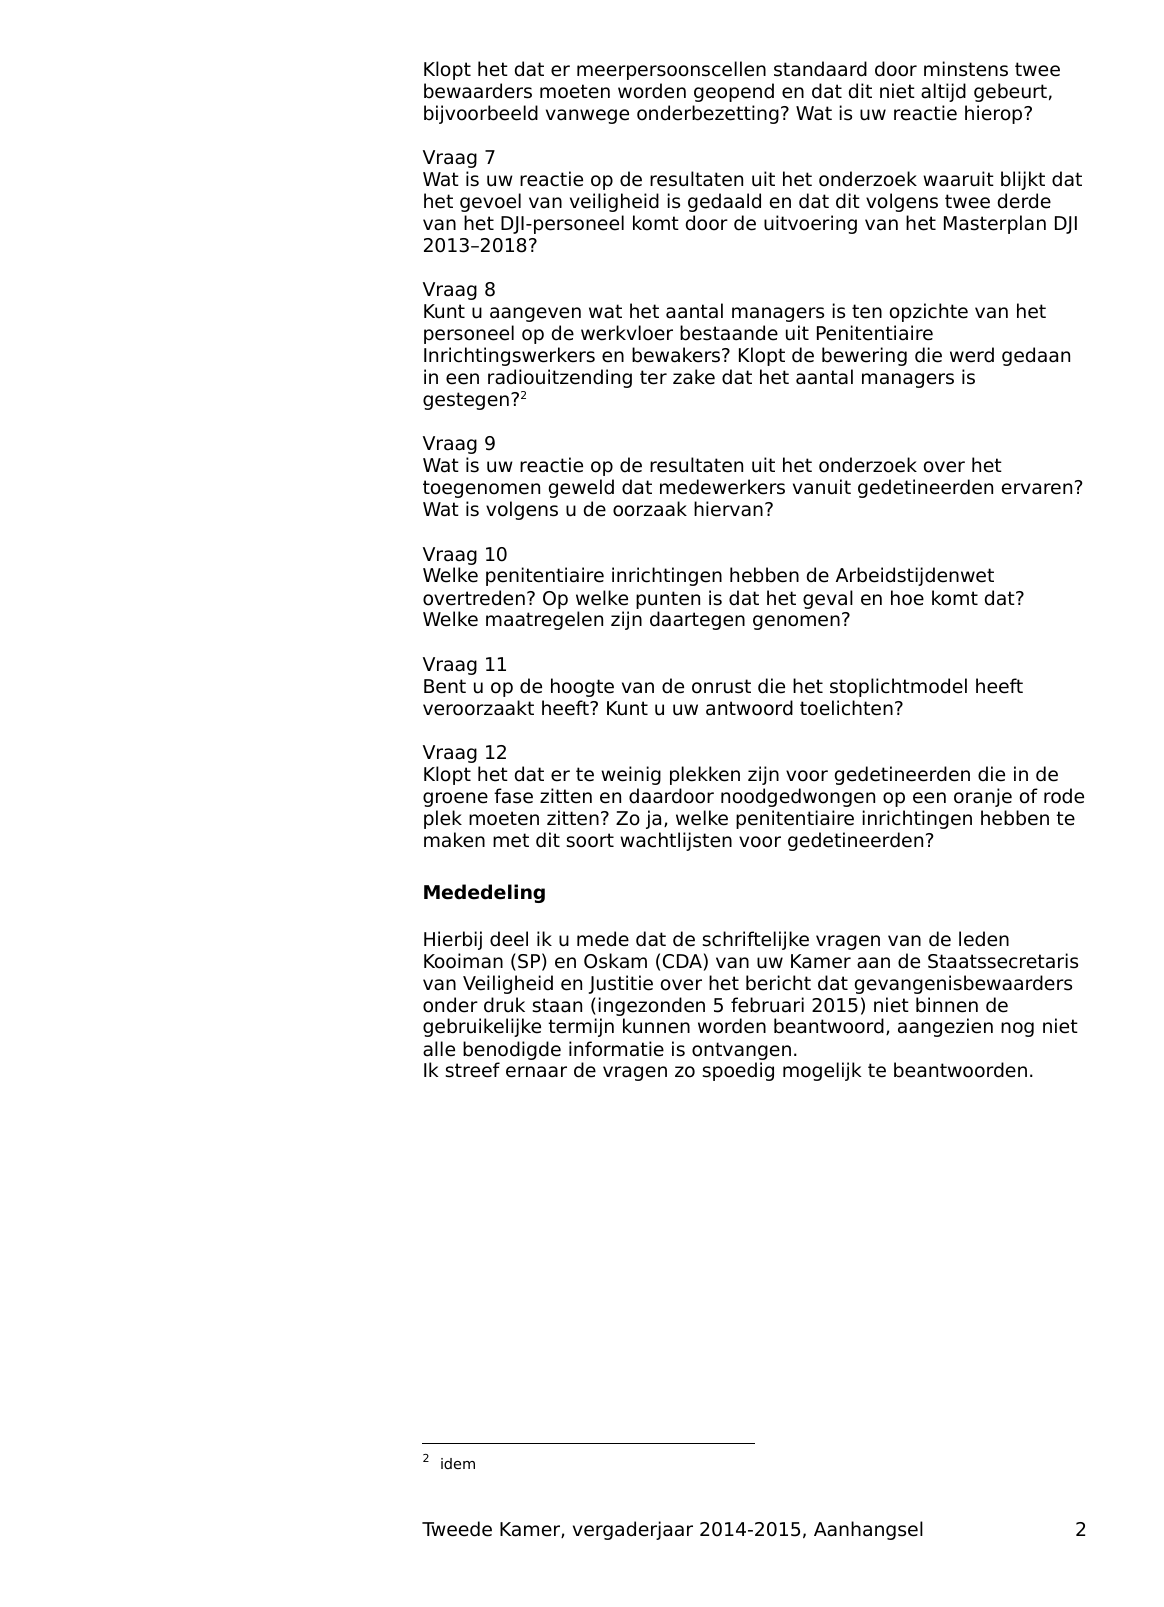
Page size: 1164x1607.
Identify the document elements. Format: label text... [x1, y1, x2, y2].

subtitle Mededeling [422, 882, 1087, 903]
text Wat is uw reactie op de resultaten uit het onderzoek over het toegenomen geweld dat medewerkers vanuit gedetineerden ervaren? Wat is volgens u de oorzaak hiervan? [422, 455, 1087, 521]
text Vraag 7 [422, 147, 1087, 169]
text Bent u op de hoogte van de onrust die het stoplichtmodel heeft veroorzaakt heeft? Kunt u uw antwoord toelichten? [422, 676, 1087, 719]
text Kunt u aangeven wat het aantal managers is ten opzichte van het personeel op de werkvloer bestaande uit Penitentiaire Inrichtingswerkers en bewakers? Klopt de bewering die werd gedaan in een radiouitzending ter zake dat het aantal managers is gestegen? [422, 301, 1087, 411]
text Hierbij deel ik u mede dat de schriftelijke vragen van de leden Kooiman (SP) en Oskam (CDA) van uw Kamer aan de Staatssecretaris van Veiligheid en Justitie over het bericht dat gevangenisbewaarders onder druk staan (ingezonden 5 februari 2015) niet binnen de gebruikelijke termijn kunnen worden beantwoord, aangezien nog niet alle benodigde informatie is ontvangen. [422, 928, 1087, 1060]
text Vraag 8 [422, 279, 1087, 301]
text Vraag 9 [422, 433, 1087, 455]
text Klopt het dat er meerpersoonscellen standaard door minstens twee bewaarders moeten worden geopend en dat dit niet altijd gebeurt, bijvoorbeeld vanwege onderbezetting? Wat is uw reactie hierop? [422, 59, 1087, 125]
text Vraag 11 [422, 653, 1087, 676]
text Vraag 10 [422, 543, 1087, 565]
text Welke penitentiaire inrichtingen hebben de Arbeidstijdenwet overtreden? Op welke punten is dat het geval en hoe komt dat? Welke maatregelen zijn daartegen genomen? [422, 565, 1087, 631]
text Klopt het dat er te weinig plekken zijn voor gedetineerden die in de groene fase zitten en daardoor noodgedwongen op een oranje of rode plek moeten zitten? Zo ja, welke penitentiaire inrichtingen hebben te maken met dit soort wachtlijsten voor gedetineerden? [422, 764, 1087, 852]
text Vraag 12 [422, 742, 1087, 764]
text idem [422, 1452, 1087, 1474]
text Wat is uw reactie op de resultaten uit het onderzoek waaruit blijkt dat het gevoel van veiligheid is gedaald en dat dit volgens twee derde van het DJI-personeel komt door de uitvoering van het Masterplan DJI 2013–2018? [422, 169, 1087, 257]
text Ik streef ernaar de vragen zo spoedig mogelijk te beantwoorden. [422, 1060, 1087, 1082]
